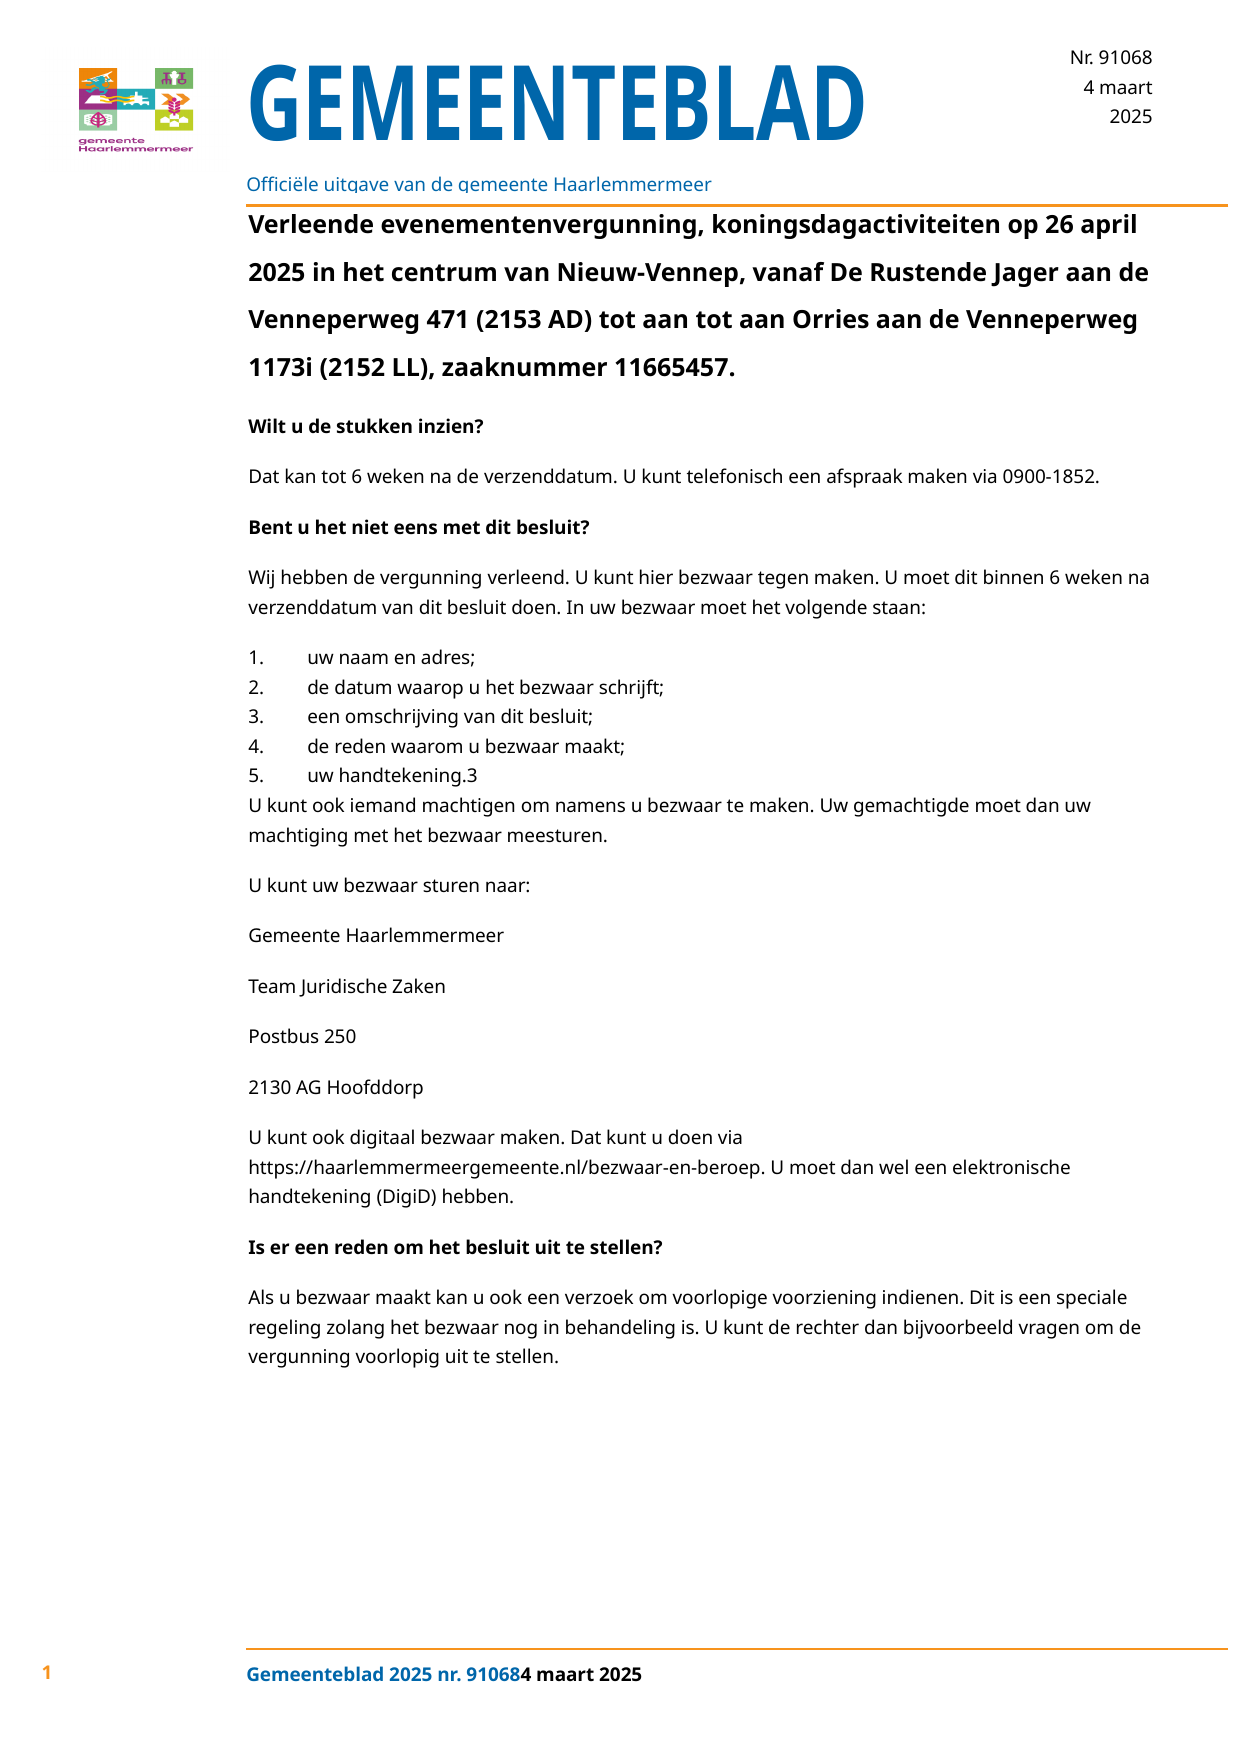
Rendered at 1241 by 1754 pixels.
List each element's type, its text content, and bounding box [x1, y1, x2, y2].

text Als u bezwaar maakt kan u ook een verzoek om voorlopige voorziening indienen. Dit is een speciale regeling zolang het bezwaar nog in behandeling is. U kunt de rechter dan bijvoorbeeld vragen om de vergunning voorlopig uit te stellen. [248, 1284, 1152, 1369]
text Wij hebben de vergunning verleend. U kunt hier bezwaar tegen maken. U moet dit binnen 6 weken na verzenddatum van dit besluit doen. In uw bezwaar moet het volgende staan: [248, 564, 1152, 620]
list de reden waarom u bezwaar maakt; [248, 733, 1152, 759]
text Dat kan tot 6 weken na de verzenddatum. U kunt telefonisch een afspraak maken via 0900-1852. [248, 463, 1152, 489]
text Bent u het niet eens met dit besluit? [248, 514, 1152, 540]
text Wilt u de stukken inzien? [248, 413, 1152, 439]
text U kunt uw bezwaar sturen naar: [248, 872, 1152, 898]
list uw naam en adres; [248, 644, 1152, 670]
text Postbus 250 [248, 1023, 1152, 1049]
text Verleende evenementenvergunning, koningsdagactiviteiten op 26 april 2025 in het centrum van Nieuw-Vennep, vanaf De Rustende Jager aan de Venneperweg 471 (2153 AD) tot aan tot aan Orries aan de Venneperweg 1173i (2152 LL), zaaknummer 11665457. [248, 207, 1152, 384]
picture [41, 47, 231, 172]
list een omschrijving van dit besluit; [248, 703, 1152, 729]
list uw handtekening.3 [248, 763, 1152, 788]
text Is er een reden om het besluit uit te stellen? [248, 1234, 1152, 1260]
text U kunt ook iemand machtigen om namens u bezwaar te maken. Uw gemachtigde moet dan uw machtiging met het bezwaar meesturen. [248, 792, 1152, 848]
text 2130 AG Hoofddorp [248, 1074, 1152, 1100]
text Team Juridische Zaken [248, 973, 1152, 999]
text U kunt ook digitaal bezwaar maken. Dat kunt u doen via https://haarlemmermeergemeente.nl/bezwaar-en-beroep. U moet dan wel een elektronische handtekening (DigiD) hebben. [248, 1124, 1152, 1209]
text Gemeente Haarlemmermeer [248, 923, 1152, 948]
list de datum waarop u het bezwaar schrijft; [248, 674, 1152, 700]
